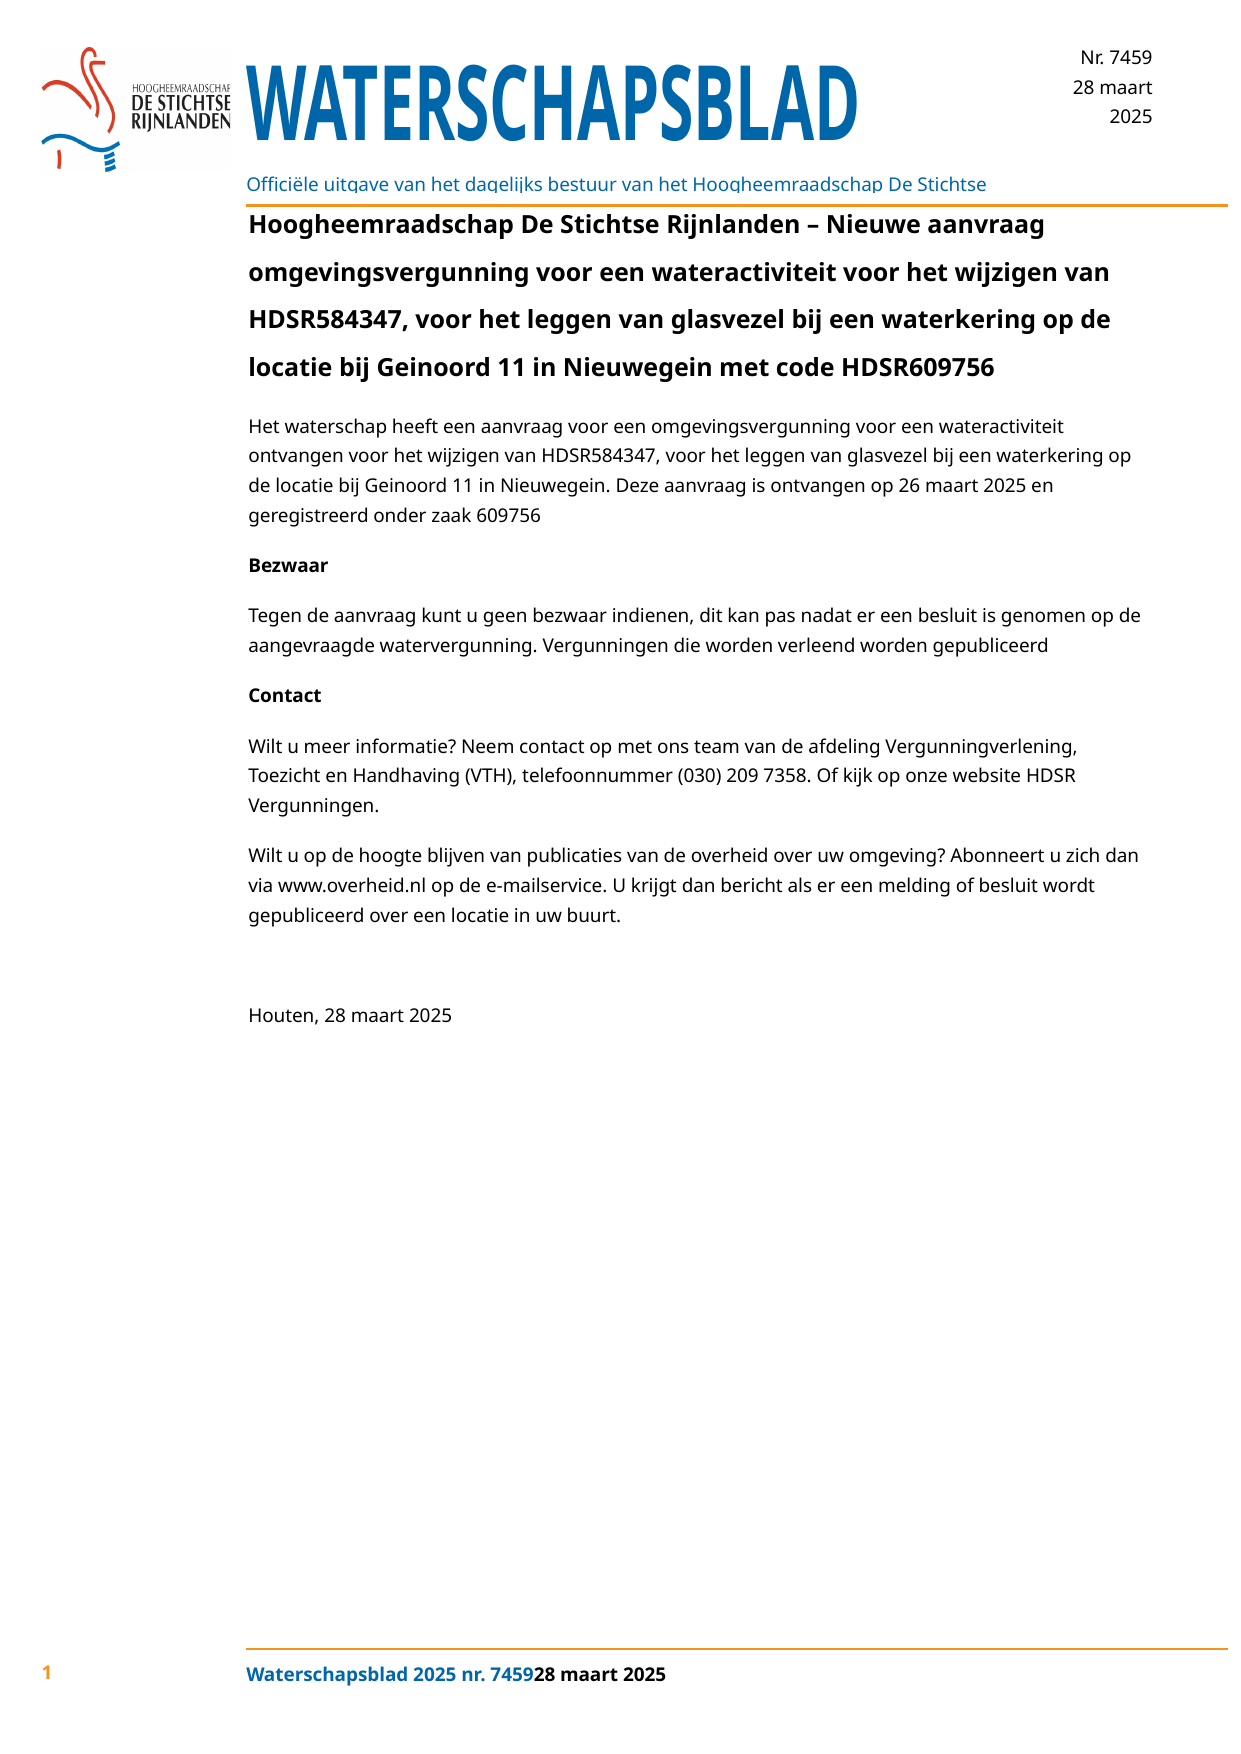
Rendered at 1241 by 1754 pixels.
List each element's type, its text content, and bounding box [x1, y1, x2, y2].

text Bezwaar [248, 552, 1152, 578]
text Hoogheemraadschap De Stichtse Rijnlanden – Nieuwe aanvraag omgevingsvergunning voor een wateractiviteit voor het wijzigen van HDSR584347, voor het leggen van glasvezel bij een waterkering op de locatie bij Geinoord 11 in Nieuwegein met code HDSR609756 [248, 207, 1152, 384]
text Wilt u meer informatie? Neem contact op met ons team van de afdeling Vergunningverlening, Toezicht en Handhaving (VTH), telefoonnummer (030) 209 7358. Of kijk op onze website HDSR Vergunningen. [248, 733, 1152, 818]
text Wilt u op de hoogte blijven van publicaties van de overheid over uw omgeving? Abonneert u zich dan via www.overheid.nl op de e-mailservice. U krijgt dan bericht als er een melding of besluit wordt gepubliceerd over een locatie in uw buurt. [248, 843, 1152, 928]
picture [41, 47, 231, 172]
text Contact [248, 683, 1152, 708]
text Het waterschap heeft een aanvraag voor een omgevingsvergunning voor een wateractiviteit ontvangen voor het wijzigen van HDSR584347, voor het leggen van glasvezel bij een waterkering op de locatie bij Geinoord 11 in Nieuwegein. Deze aanvraag is ontvangen op 26 maart 2025 en geregistreerd onder zaak 609756 [248, 413, 1152, 528]
text Tegen de aanvraag kunt u geen bezwaar indienen, dit kan pas nadat er een besluit is genomen op de aangevraagde watervergunning. Vergunningen die worden verleend worden gepubliceerd [248, 603, 1152, 658]
text Houten, 28 maart 2025 [248, 1003, 1152, 1028]
